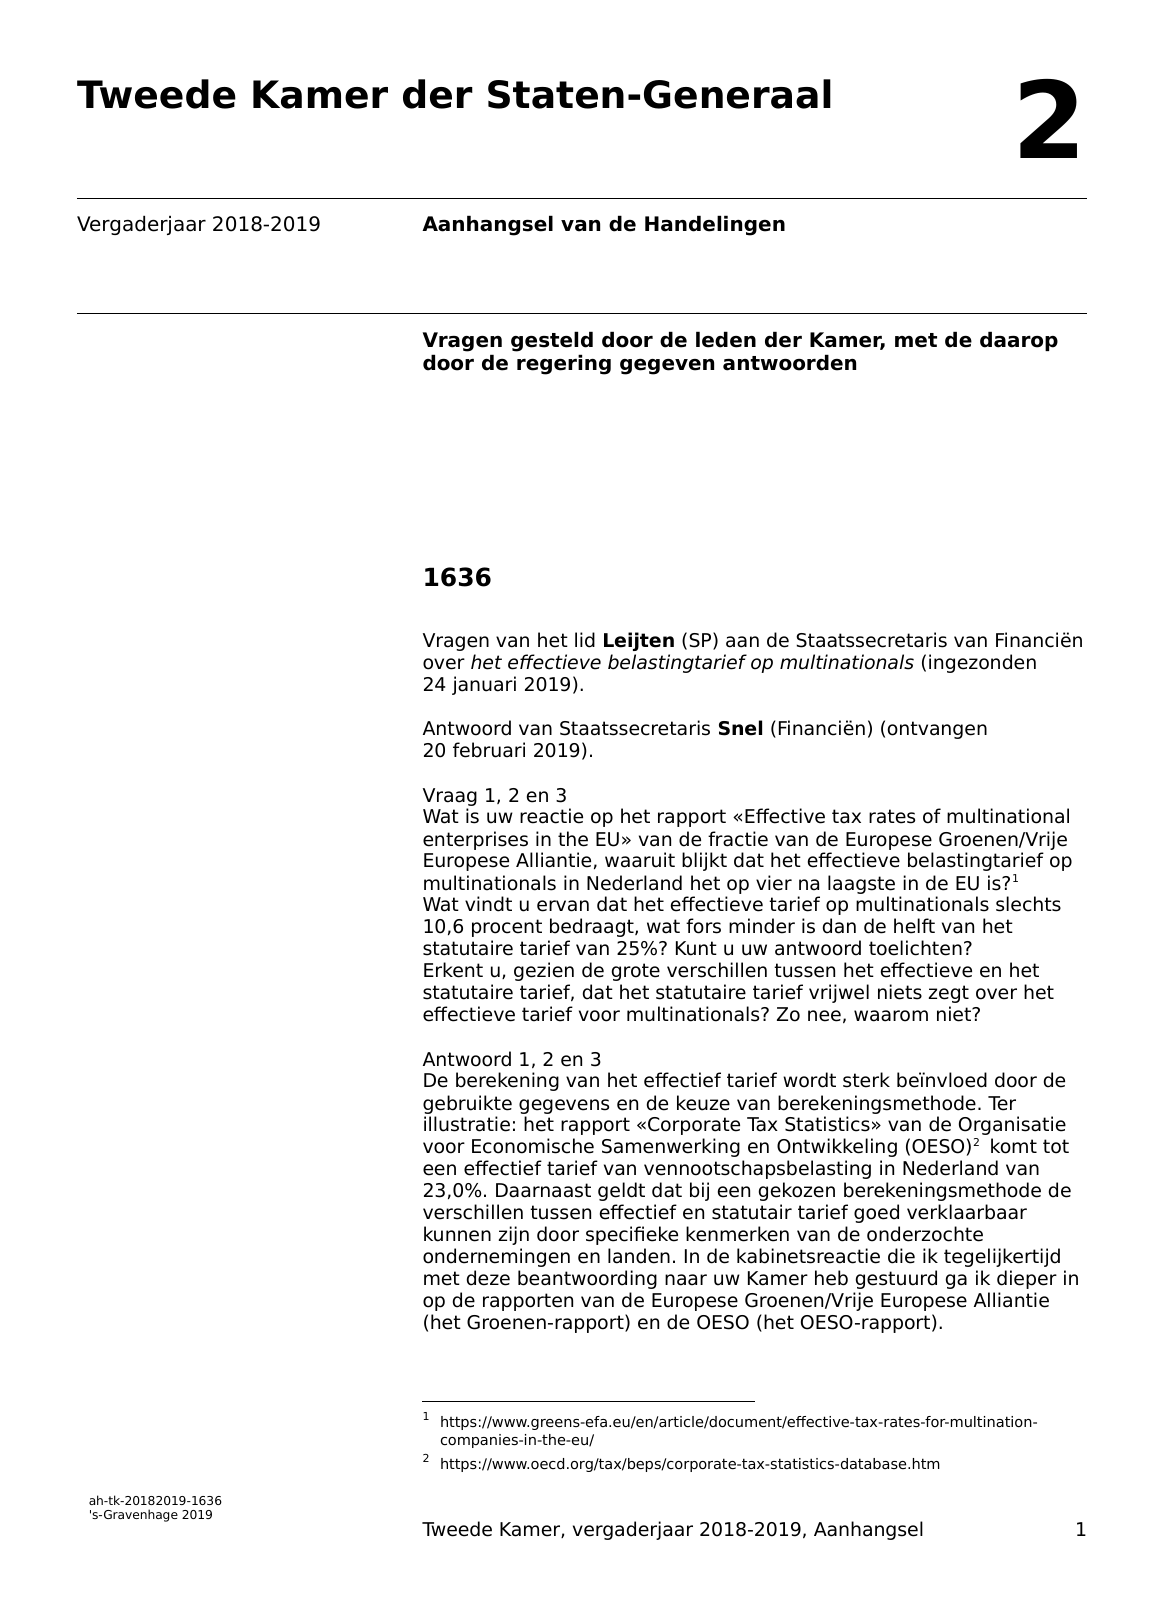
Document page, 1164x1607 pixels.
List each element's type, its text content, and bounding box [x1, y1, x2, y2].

text Vragen van het lid Leijten (SP) aan de Staatssecretaris van Financiën over het effectieve belastingtarief op multinationals (ingezonden 24 januari 2019). [422, 630, 1087, 696]
text ah-tk-20182019-1636 [88, 1494, 323, 1508]
text Antwoord 1, 2 en 3 [422, 1048, 1087, 1070]
text 's-Gravenhage 2019 [88, 1508, 323, 1522]
text Vraag 1, 2 en 3 [422, 784, 1087, 806]
table_cell Aanhangsel van de Handelingen [422, 199, 1087, 313]
text https://www.greens-efa.eu/en/article/document/effective-tax-rates-for-multination-companies-in-the-eu/ [422, 1410, 1087, 1449]
table_cell [77, 314, 422, 375]
table_header Tweede Kamer der Staten-Generaal [77, 59, 886, 198]
table_cell Vragen gesteld door de leden der Kamer, met de daarop door de regering gegeven antwoorden [422, 314, 1087, 375]
table_header 2 [886, 59, 1087, 198]
text 1636 [422, 563, 1087, 592]
text Wat vindt u ervan dat het effectieve tarief op multinationals slechts 10,6 procent bedraagt, wat fors minder is dan de helft van het statutaire tarief van 25%? Kunt u uw antwoord toelichten? [422, 894, 1087, 960]
text De berekening van het effectief tarief wordt sterk beïnvloed door de gebruikte gegevens en de keuze van berekeningsmethode. Ter illustratie: het rapport «Corporate Tax Statistics» van de Organisatie voor Economische Samenwerking en Ontwikkeling (OESO) komt tot een effectief tarief van vennootschapsbelasting in Nederland van 23,0%. Daarnaast geldt dat bij een gekozen berekeningsmethode de verschillen tussen effectief en statutair tarief goed verklaarbaar kunnen zijn door specifieke kenmerken van de onderzochte ondernemingen en landen. In de kabinetsreactie die ik tegelijkertijd met deze beantwoording naar uw Kamer heb gestuurd ga ik dieper in op de rapporten van de Europese Groenen/Vrije Europese Alliantie (het Groenen-rapport) en de OESO (het OESO-rapport). [422, 1070, 1087, 1334]
text Wat is uw reactie op het rapport «Effective tax rates of multinational enterprises in the EU» van de fractie van de Europese Groenen/Vrije Europese Alliantie, waaruit blijkt dat het effectieve belastingtarief op multinationals in Nederland het op vier na laagste in de EU is? [422, 806, 1087, 894]
table_cell Vergaderjaar 2018-2019 [77, 199, 422, 313]
text https://www.oecd.org/tax/beps/corporate-tax-statistics-database.htm [422, 1452, 1087, 1474]
text Antwoord van Staatssecretaris Snel (Financiën) (ontvangen 20 februari 2019). [422, 718, 1087, 762]
text Erkent u, gezien de grote verschillen tussen het effectieve en het statutaire tarief, dat het statutaire tarief vrijwel niets zegt over het effectieve tarief voor multinationals? Zo nee, waarom niet? [422, 960, 1087, 1026]
